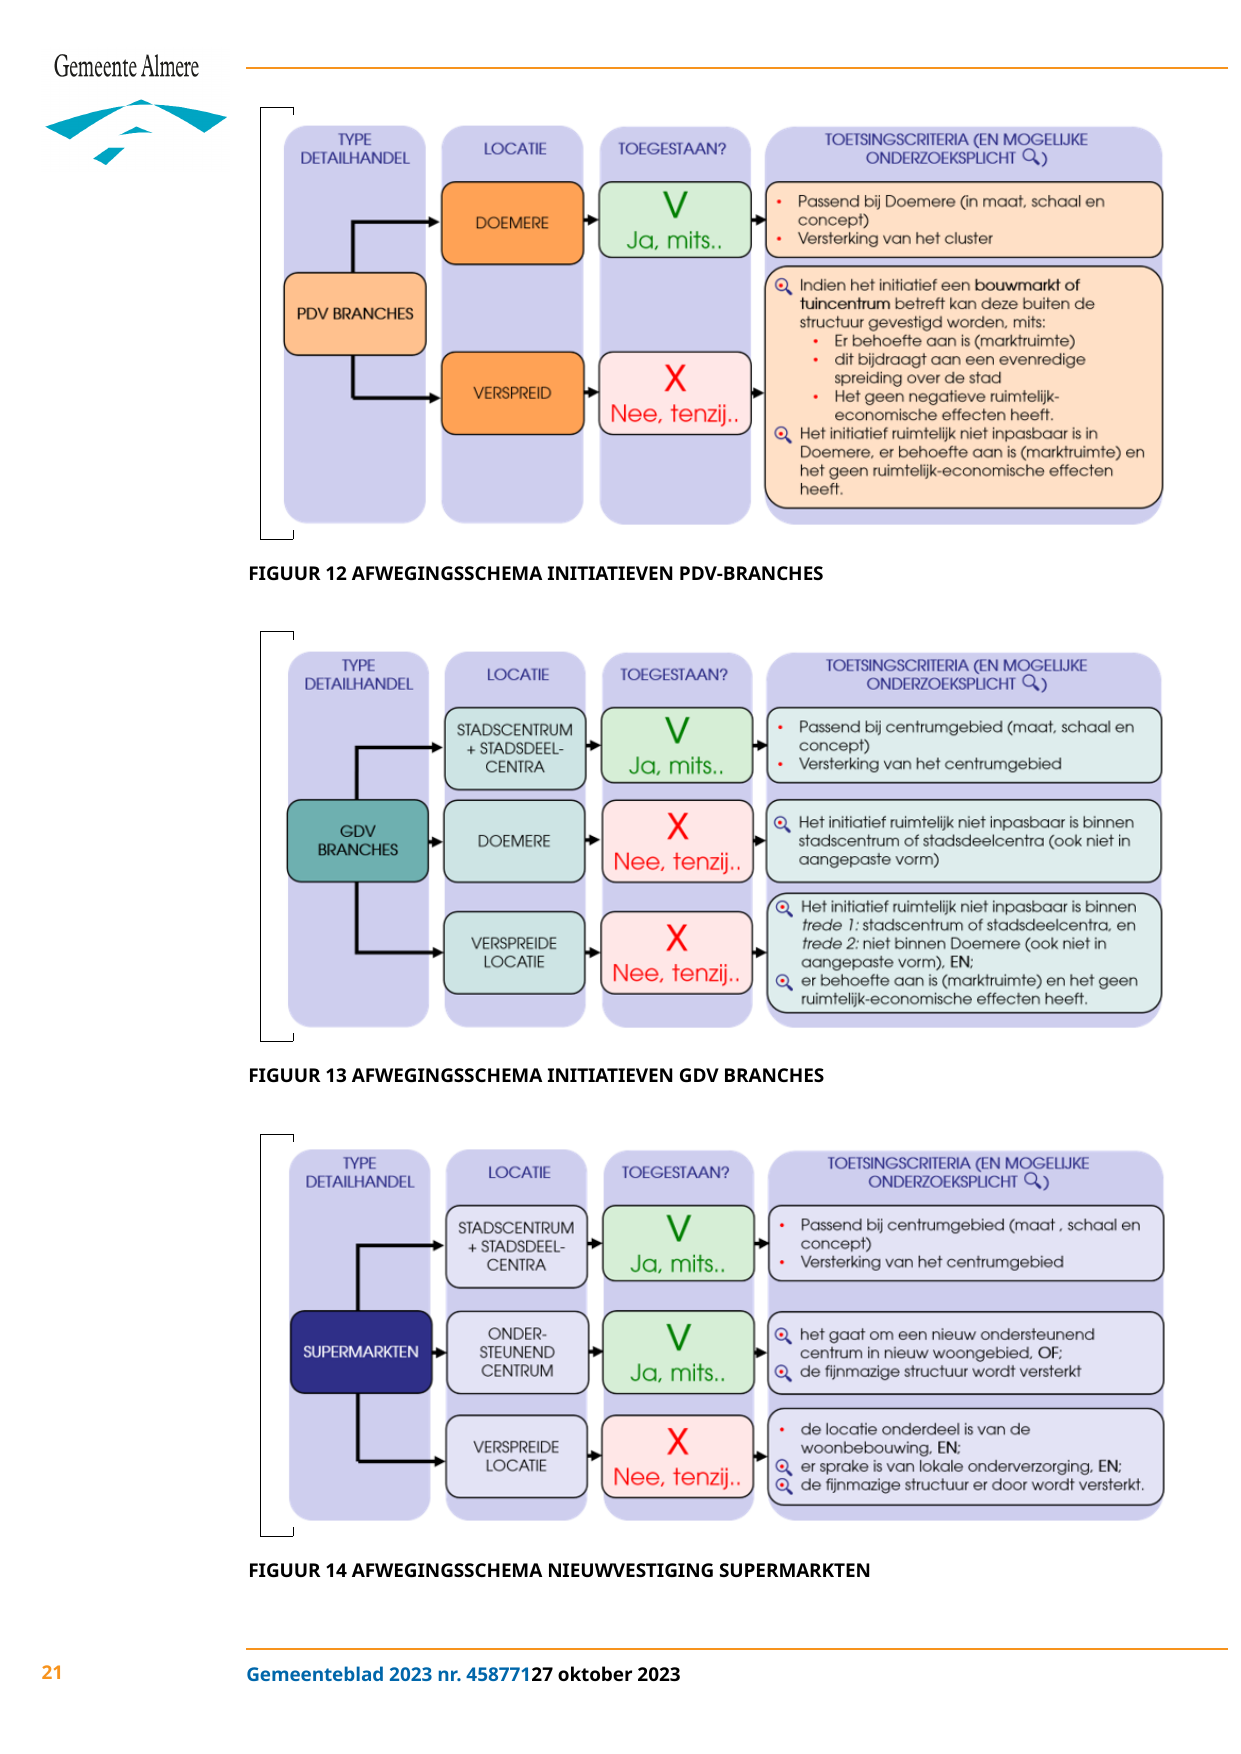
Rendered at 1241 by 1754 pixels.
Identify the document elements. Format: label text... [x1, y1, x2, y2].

picture [41, 47, 231, 172]
picture [268, 115, 1173, 530]
text FIGUUR 12 AFWEGINGSSCHEMA INITIATIEVEN PDV-BRANCHES [248, 560, 1152, 586]
picture [268, 640, 1173, 1033]
picture [268, 1142, 1173, 1527]
text FIGUUR 14 AFWEGINGSSCHEMA NIEUWVESTIGING SUPERMARKTEN [248, 1557, 1152, 1583]
text FIGUUR 13 AFWEGINGSSCHEMA INITIATIEVEN GDV BRANCHES [248, 1063, 1152, 1088]
